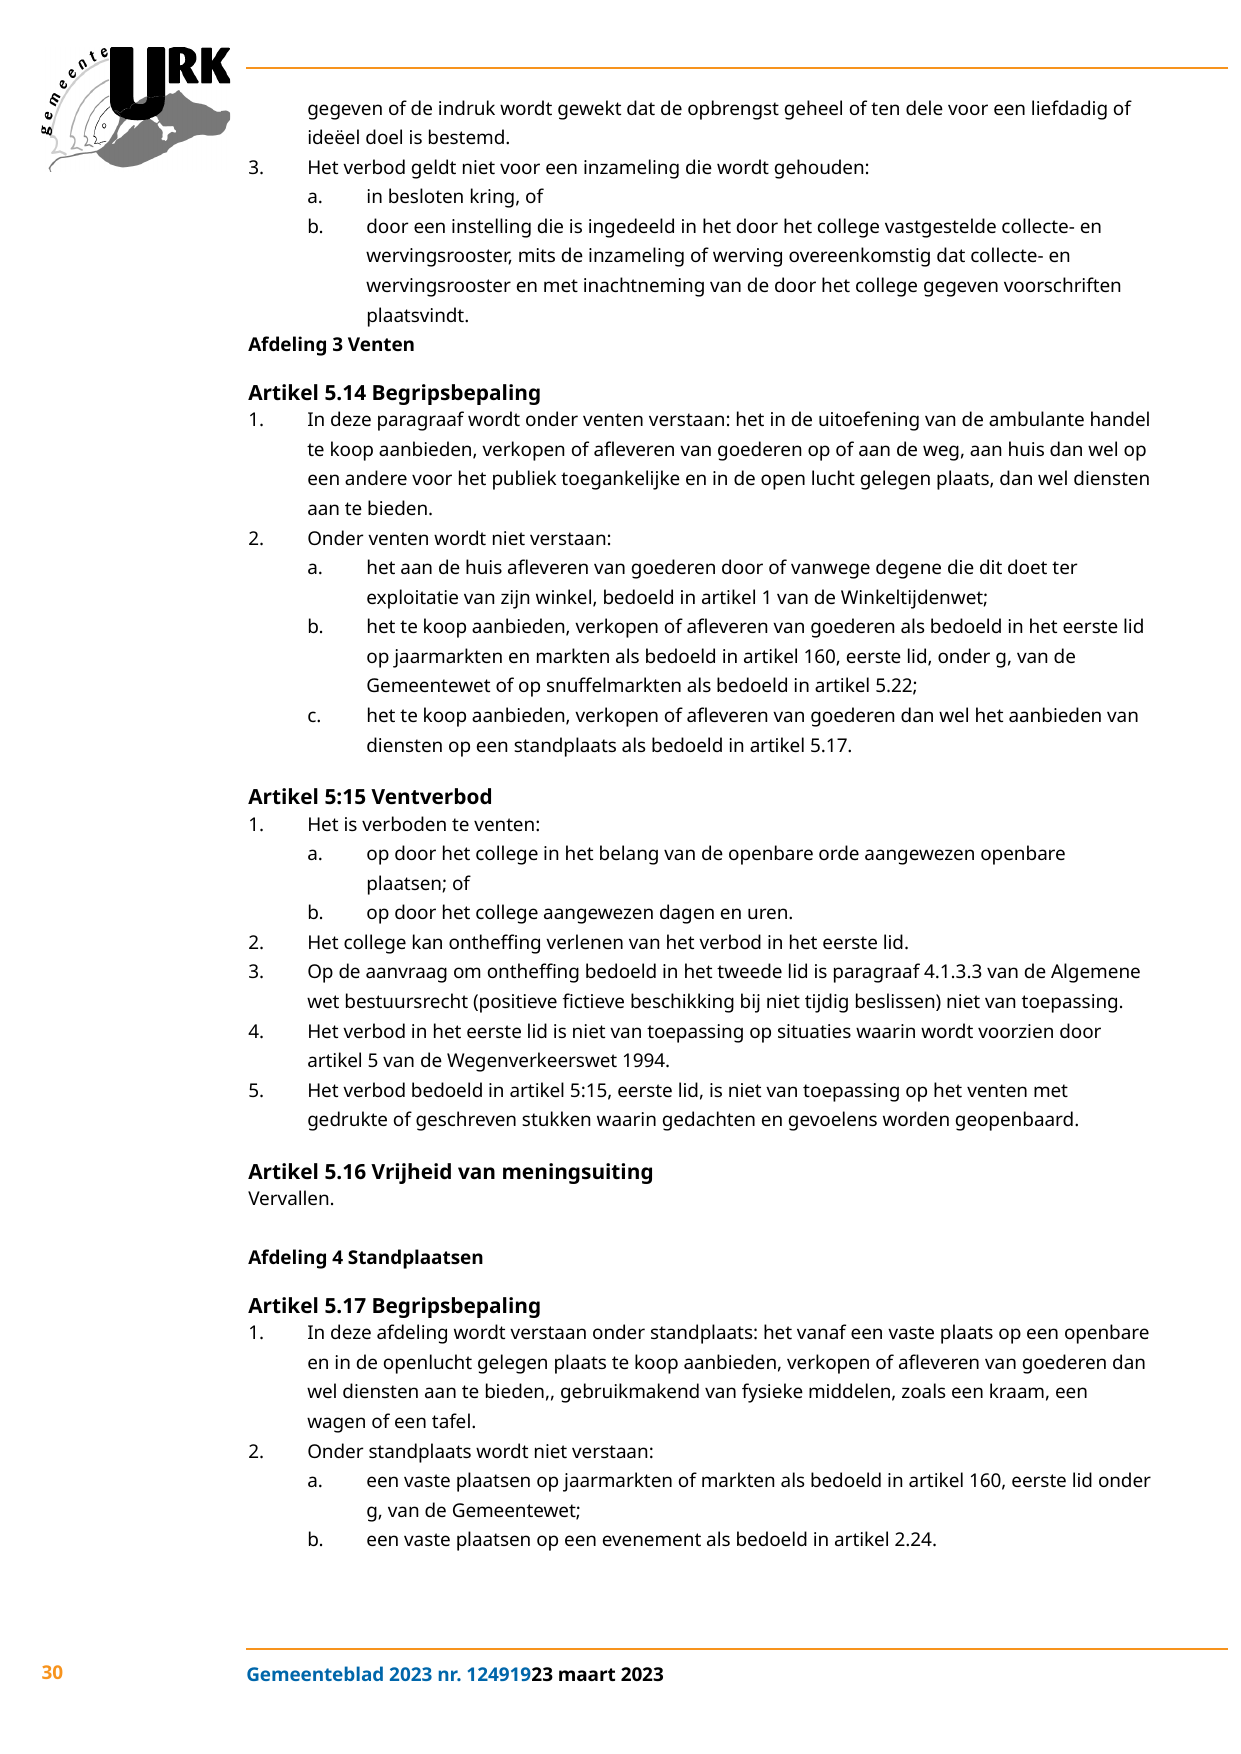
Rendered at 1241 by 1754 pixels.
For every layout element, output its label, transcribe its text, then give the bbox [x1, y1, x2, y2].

list in besloten kring, of [307, 183, 1152, 209]
text Afdeling 3 Venten [248, 331, 1152, 357]
list op door het college in het belang van de openbare orde aangewezen openbare plaatsen; of [307, 840, 1152, 896]
text Afdeling 4 Standplaatsen [248, 1244, 1152, 1270]
list In deze paragraaf wordt onder venten verstaan: het in de uitoefening van de ambulante handel te koop aanbieden, verkopen of afleveren van goederen op of aan de weg, aan huis dan wel op een andere voor het publiek toegankelijke en in de open lucht gelegen plaats, dan wel diensten aan te bieden. [248, 406, 1152, 521]
list een vaste plaatsen op jaarmarkten of markten als bedoeld in artikel 160, eerste lid onder g, van de Gemeentewet; [307, 1467, 1152, 1523]
list Onder standplaats wordt niet verstaan: [248, 1438, 1152, 1464]
text Vervallen. [248, 1185, 1152, 1211]
list In deze afdeling wordt verstaan onder standplaats: het vanaf een vaste plaats op een openbare en in de openlucht gelegen plaats te koop aanbieden, verkopen of afleveren van goederen dan wel diensten aan te bieden,, gebruikmakend van fysieke middelen, zoals een kraam, een wagen of een tafel. [248, 1319, 1152, 1434]
picture [41, 47, 231, 172]
list Het verbod bedoeld in artikel 5:15, eerste lid, is niet van toepassing op het venten met gedrukte of geschreven stukken waarin gedachten en gevoelens worden geopenbaard. [248, 1077, 1152, 1132]
list Onder venten wordt niet verstaan: [248, 525, 1152, 551]
list Het verbod geldt niet voor een inzameling die wordt gehouden: [248, 154, 1152, 180]
list het aan de huis afleveren van goederen door of vanwege degene die dit doet ter exploitatie van zijn winkel, bedoeld in artikel 1 van de Winkeltijdenwet; [307, 554, 1152, 610]
list het te koop aanbieden, verkopen of afleveren van goederen als bedoeld in het eerste lid op jaarmarkten en markten als bedoeld in artikel 160, eerste lid, onder g, van de Gemeentewet of op snuffelmarkten als bedoeld in artikel 5.22; [307, 613, 1152, 698]
text Artikel 5.16 Vrijheid van meningsuiting [248, 1157, 1152, 1185]
list op door het college aangewezen dagen en uren. [307, 899, 1152, 925]
text Artikel 5:15 Ventverbod [248, 782, 1152, 811]
list Het is verboden te venten: [248, 811, 1152, 836]
list gegeven of de indruk wordt gewekt dat de opbrengst geheel of ten dele voor een liefdadig of ideëel doel is bestemd. [248, 95, 1152, 150]
list door een instelling die is ingedeeld in het door het college vastgestelde collecte- en wervingsrooster, mits de inzameling of werving overeenkomstig dat collecte- en wervingsrooster en met inachtneming van de door het college gegeven voorschriften plaatsvindt. [307, 213, 1152, 328]
list Op de aanvraag om ontheffing bedoeld in het tweede lid is paragraaf 4.1.3.3 van de Algemene wet bestuursrecht (positieve fictieve beschikking bij niet tijdig beslissen) niet van toepassing. [248, 959, 1152, 1014]
list Het college kan ontheffing verlenen van het verbod in het eerste lid. [248, 929, 1152, 955]
text Artikel 5.14 Begripsbepaling [248, 378, 1152, 406]
list Het verbod in het eerste lid is niet van toepassing op situaties waarin wordt voorzien door artikel 5 van de Wegenverkeerswet 1994. [248, 1018, 1152, 1073]
list het te koop aanbieden, verkopen of afleveren van goederen dan wel het aanbieden van diensten op een standplaats als bedoeld in artikel 5.17. [307, 702, 1152, 758]
list een vaste plaatsen op een evenement als bedoeld in artikel 2.24. [307, 1527, 1152, 1552]
text Artikel 5.17 Begripsbepaling [248, 1291, 1152, 1319]
